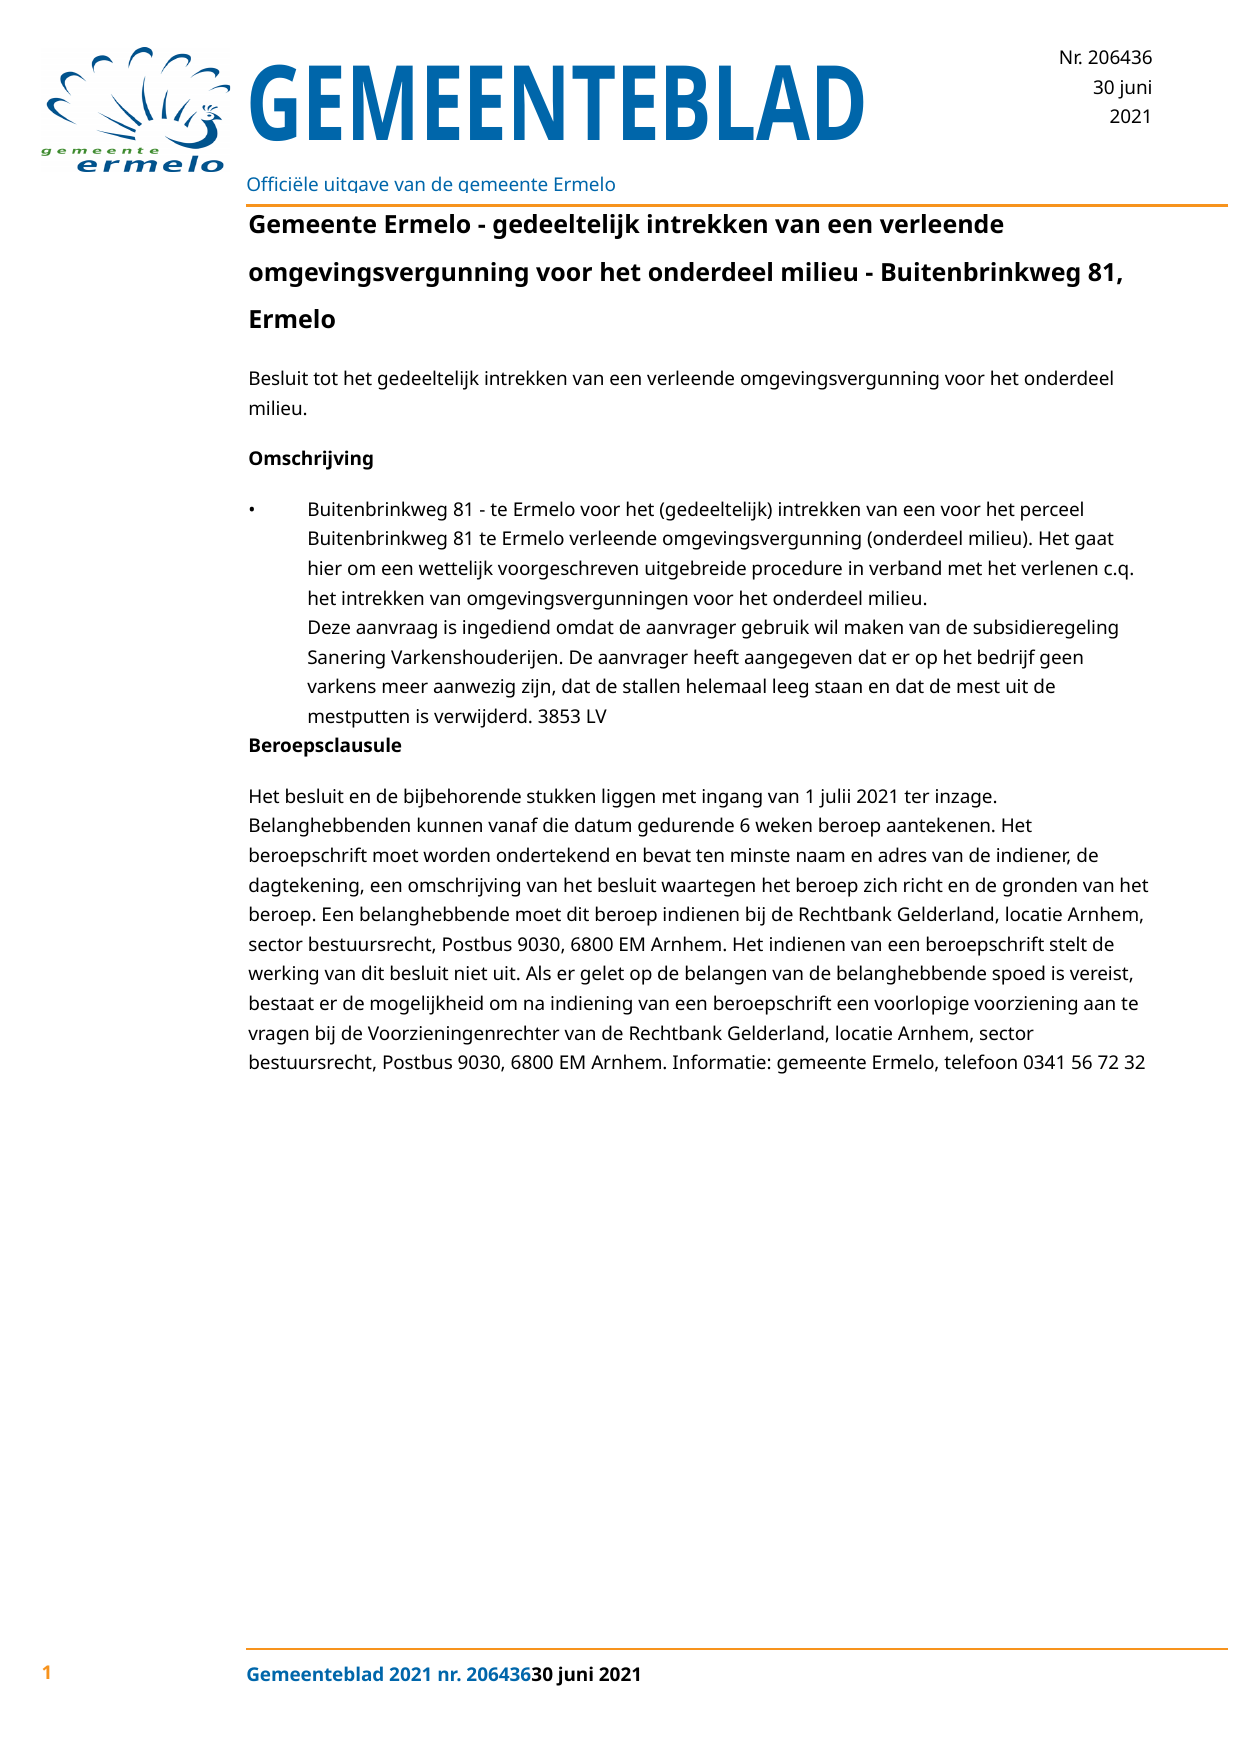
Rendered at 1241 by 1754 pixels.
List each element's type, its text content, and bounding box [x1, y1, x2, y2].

list Deze aanvraag is ingediend omdat de aanvrager gebruik wil maken van de subsidieregeling Sanering Varkenshouderijen. De aanvrager heeft aangegeven dat er op het bedrijf geen varkens meer aanwezig zijn, dat de stallen helemaal leeg staan en dat de mest uit de mestputten is verwijderd. 3853 LV [248, 614, 1152, 729]
text Beroepsclausule [248, 733, 1152, 758]
text Gemeente Ermelo - gedeeltelijk intrekken van een verleende omgevingsvergunning voor het onderdeel milieu - Buitenbrinkweg 81, Ermelo [248, 207, 1152, 336]
text Omschrijving [248, 446, 1152, 471]
text Het besluit en de bijbehorende stukken liggen met ingang van 1 julii 2021 ter inzage. Belanghebbenden kunnen vanaf die datum gedurende 6 weken beroep aantekenen. Het beroepschrift moet worden ondertekend en bevat ten minste naam en adres van de indiener, de dagtekening, een omschrijving van het besluit waartegen het beroep zich richt en de gronden van het beroep. Een belanghebbende moet dit beroep indienen bij de Rechtbank Gelderland, locatie Arnhem, sector bestuursrecht, Postbus 9030, 6800 EM Arnhem. Het indienen van een beroepschrift stelt de werking van dit besluit niet uit. Als er gelet op de belangen van de belanghebbende spoed is vereist, bestaat er de mogelijkheid om na indiening van een beroepschrift een voorlopige voorziening aan te vragen bij de Voorzieningenrechter van de Rechtbank Gelderland, locatie Arnhem, sector bestuursrecht, Postbus 9030, 6800 EM Arnhem. Informatie: gemeente Ermelo, telefoon 0341 56 72 32 [248, 783, 1152, 1075]
picture [41, 47, 231, 172]
list Buitenbrinkweg 81 - te Ermelo voor het (gedeeltelijk) intrekken van een voor het perceel Buitenbrinkweg 81 te Ermelo verleende omgevingsvergunning (onderdeel milieu). Het gaat hier om een wettelijk voorgeschreven uitgebreide procedure in verband met het verlenen c.q. het intrekken van omgevingsvergunningen voor het onderdeel milieu. [248, 496, 1152, 610]
text Besluit tot het gedeeltelijk intrekken van een verleende omgevingsvergunning voor het onderdeel milieu. [248, 366, 1152, 421]
